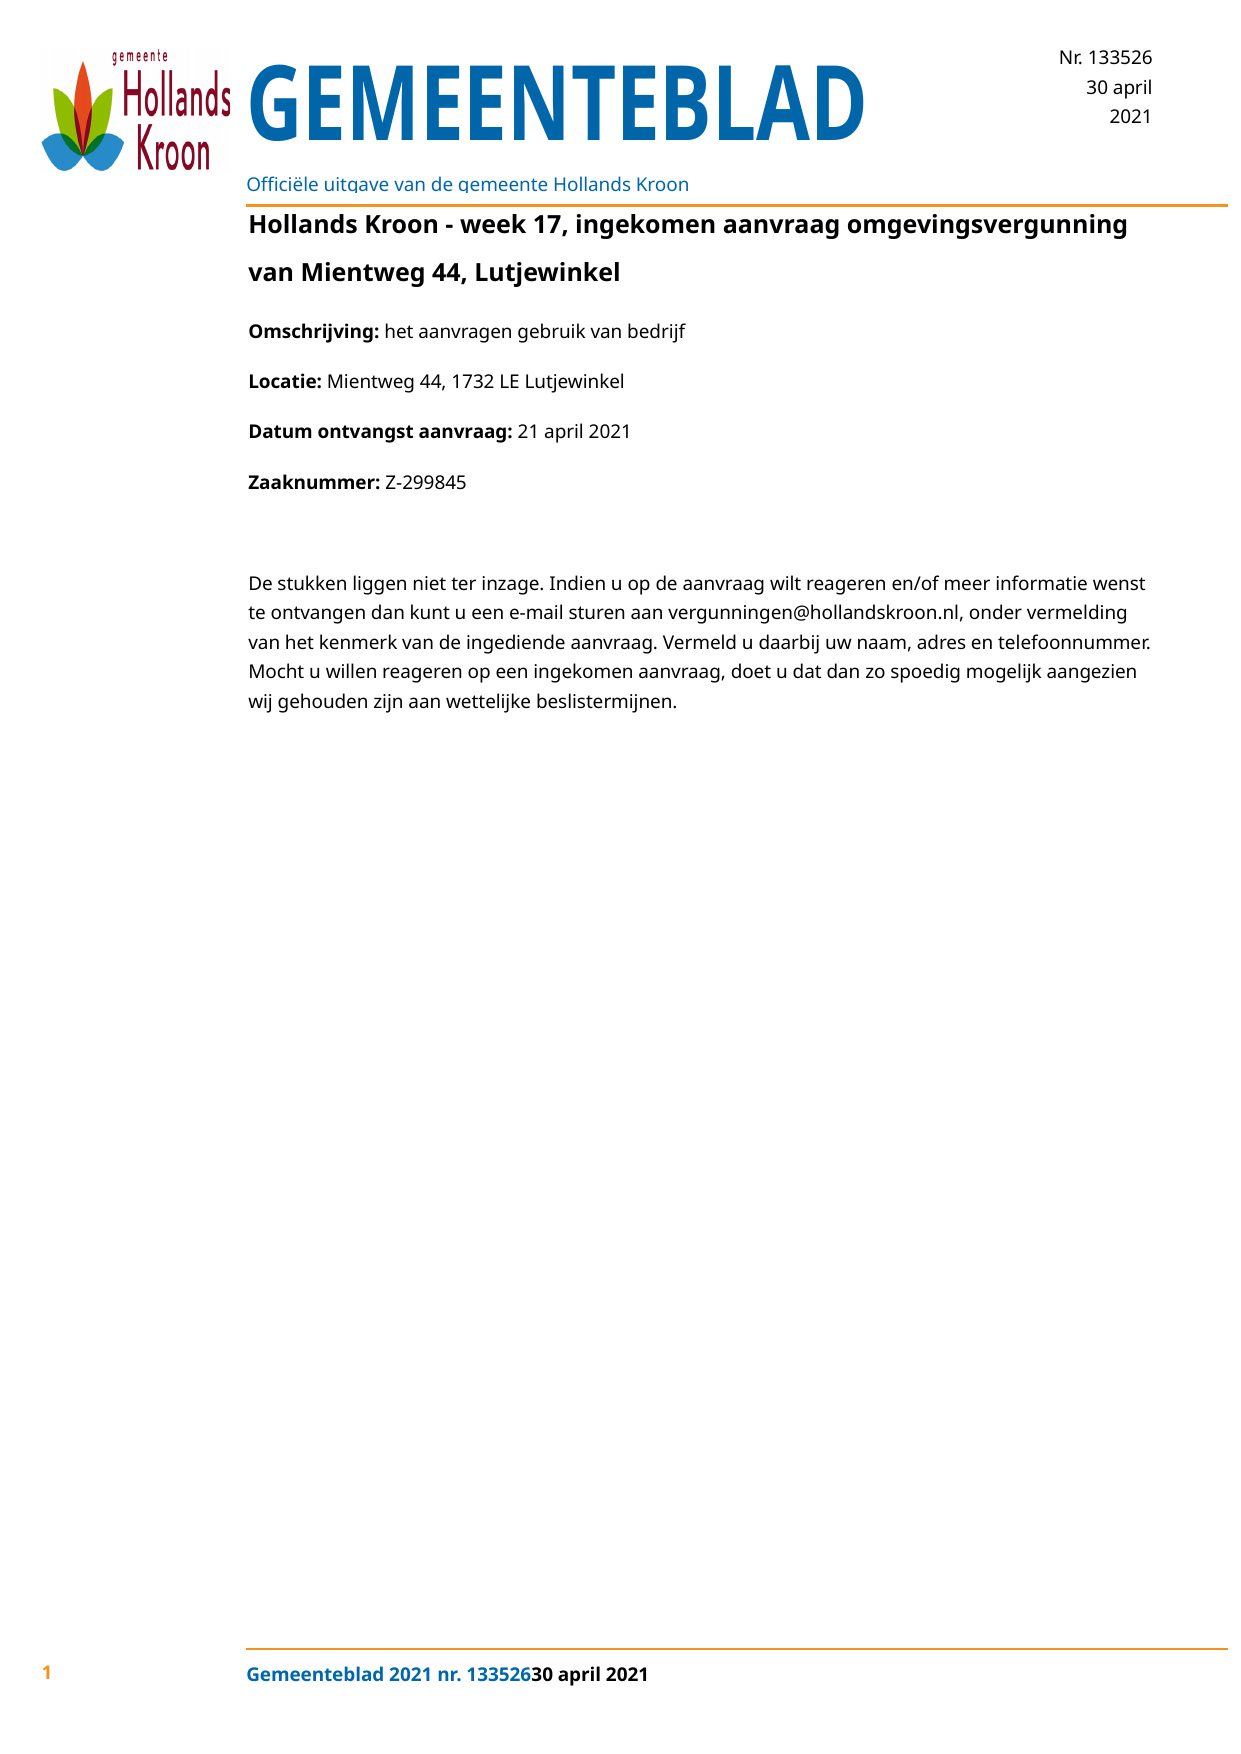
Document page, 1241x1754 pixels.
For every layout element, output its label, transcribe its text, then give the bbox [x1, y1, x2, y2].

text Locatie: Mientweg 44, 1732 LE Lutjewinkel [248, 368, 1152, 394]
text Zaaknummer: Z-299845 [248, 469, 1152, 495]
text Hollands Kroon - week 17, ingekomen aanvraag omgevingsvergunning van Mientweg 44, Lutjewinkel [248, 207, 1152, 288]
text De stukken liggen niet ter inzage. Indien u op de aanvraag wilt reageren en/of meer informatie wenst te ontvangen dan kunt u een e-mail sturen aan vergunningen@hollandskroon.nl, onder vermelding van het kenmerk van de ingediende aanvraag. Vermeld u daarbij uw naam, adres en telefoonnummer. Mocht u willen reageren op een ingekomen aanvraag, doet u dat dan zo spoedig mogelijk aangezien wij gehouden zijn aan wettelijke beslistermijnen. [248, 570, 1152, 714]
picture [41, 47, 231, 172]
text Omschrijving: het aanvragen gebruik van bedrijf [248, 318, 1152, 344]
text Datum ontvangst aanvraag: 21 april 2021 [248, 419, 1152, 444]
